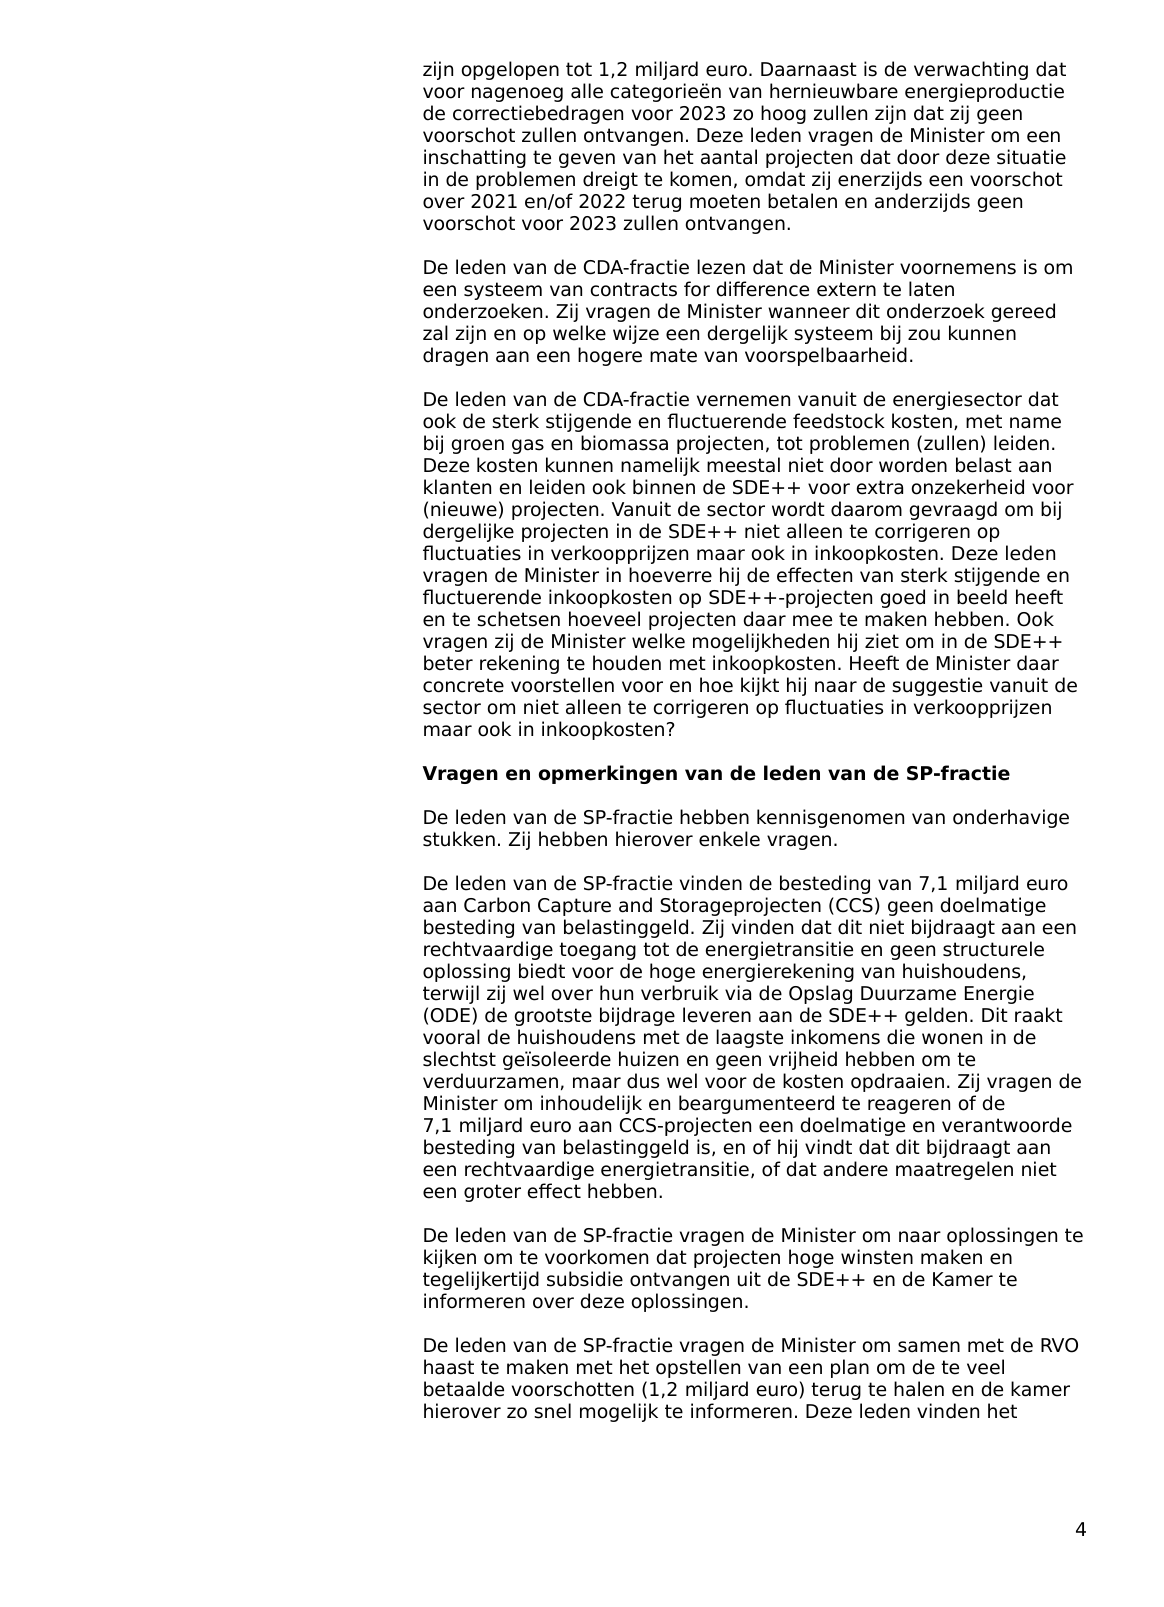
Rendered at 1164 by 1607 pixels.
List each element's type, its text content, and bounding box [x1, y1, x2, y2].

text De leden van de SP-fractie hebben kennisgenomen van onderhavige stukken. Zij hebben hierover enkele vragen. [422, 807, 1087, 851]
subtitle Vragen en opmerkingen van de leden van de SP-fractie [422, 763, 1087, 785]
text De leden van de CDA-fractie vernemen vanuit de energiesector dat ook de sterk stijgende en fluctuerende feedstock kosten, met name bij groen gas en biomassa projecten, tot problemen (zullen) leiden. Deze kosten kunnen namelijk meestal niet door worden belast aan klanten en leiden ook binnen de SDE++ voor extra onzekerheid voor (nieuwe) projecten. Vanuit de sector wordt daarom gevraagd om bij dergelijke projecten in de SDE++ niet alleen te corrigeren op fluctuaties in verkoopprijzen maar ook in inkoopkosten. Deze leden vragen de Minister in hoeverre hij de effecten van sterk stijgende en fluctuerende inkoopkosten op SDE++-projecten goed in beeld heeft en te schetsen hoeveel projecten daar mee te maken hebben. Ook vragen zij de Minister welke mogelijkheden hij ziet om in de SDE++ beter rekening te houden met inkoopkosten. Heeft de Minister daar concrete voorstellen voor en hoe kijkt hij naar de suggestie vanuit de sector om niet alleen te corrigeren op fluctuaties in verkoopprijzen maar ook in inkoopkosten? [422, 389, 1087, 741]
text De leden van de SP-fractie vragen de Minister om naar oplossingen te kijken om te voorkomen dat projecten hoge winsten maken en tegelijkertijd subsidie ontvangen uit de SDE++ en de Kamer te informeren over deze oplossingen. [422, 1225, 1087, 1313]
text De leden van de SP-fractie vragen de Minister om samen met de RVO haast te maken met het opstellen van een plan om de te veel betaalde voorschotten (1,2 miljard euro) terug te halen en de kamer hierover zo snel mogelijk te informeren. Deze leden vinden het [422, 1335, 1087, 1423]
text De leden van de CDA-fractie lezen dat de Minister voornemens is om een systeem van contracts for difference extern te laten onderzoeken. Zij vragen de Minister wanneer dit onderzoek gereed zal zijn en op welke wijze een dergelijk systeem bij zou kunnen dragen aan een hogere mate van voorspelbaarheid. [422, 257, 1087, 367]
text De leden van de SP-fractie vinden de besteding van 7,1 miljard euro aan Carbon Capture and Storageprojecten (CCS) geen doelmatige besteding van belastinggeld. Zij vinden dat dit niet bijdraagt aan een rechtvaardige toegang tot de energietransitie en geen structurele oplossing biedt voor de hoge energierekening van huishoudens, terwijl zij wel over hun verbruik via de Opslag Duurzame Energie (ODE) de grootste bijdrage leveren aan de SDE++ gelden. Dit raakt vooral de huishoudens met de laagste inkomens die wonen in de slechtst geïsoleerde huizen en geen vrijheid hebben om te verduurzamen, maar dus wel voor de kosten opdraaien. Zij vragen de Minister om inhoudelijk en beargumenteerd te reageren of de 7,1 miljard euro aan CCS-projecten een doelmatige en verantwoorde besteding van belastinggeld is, en of hij vindt dat dit bijdraagt aan een rechtvaardige energietransitie, of dat andere maatregelen niet een groter effect hebben. [422, 873, 1087, 1203]
text zijn opgelopen tot 1,2 miljard euro. Daarnaast is de verwachting dat voor nagenoeg alle categorieën van hernieuwbare energieproductie de correctiebedragen voor 2023 zo hoog zullen zijn dat zij geen voorschot zullen ontvangen. Deze leden vragen de Minister om een inschatting te geven van het aantal projecten dat door deze situatie in de problemen dreigt te komen, omdat zij enerzijds een voorschot over 2021 en/of 2022 terug moeten betalen en anderzijds geen voorschot voor 2023 zullen ontvangen. [422, 59, 1087, 235]
